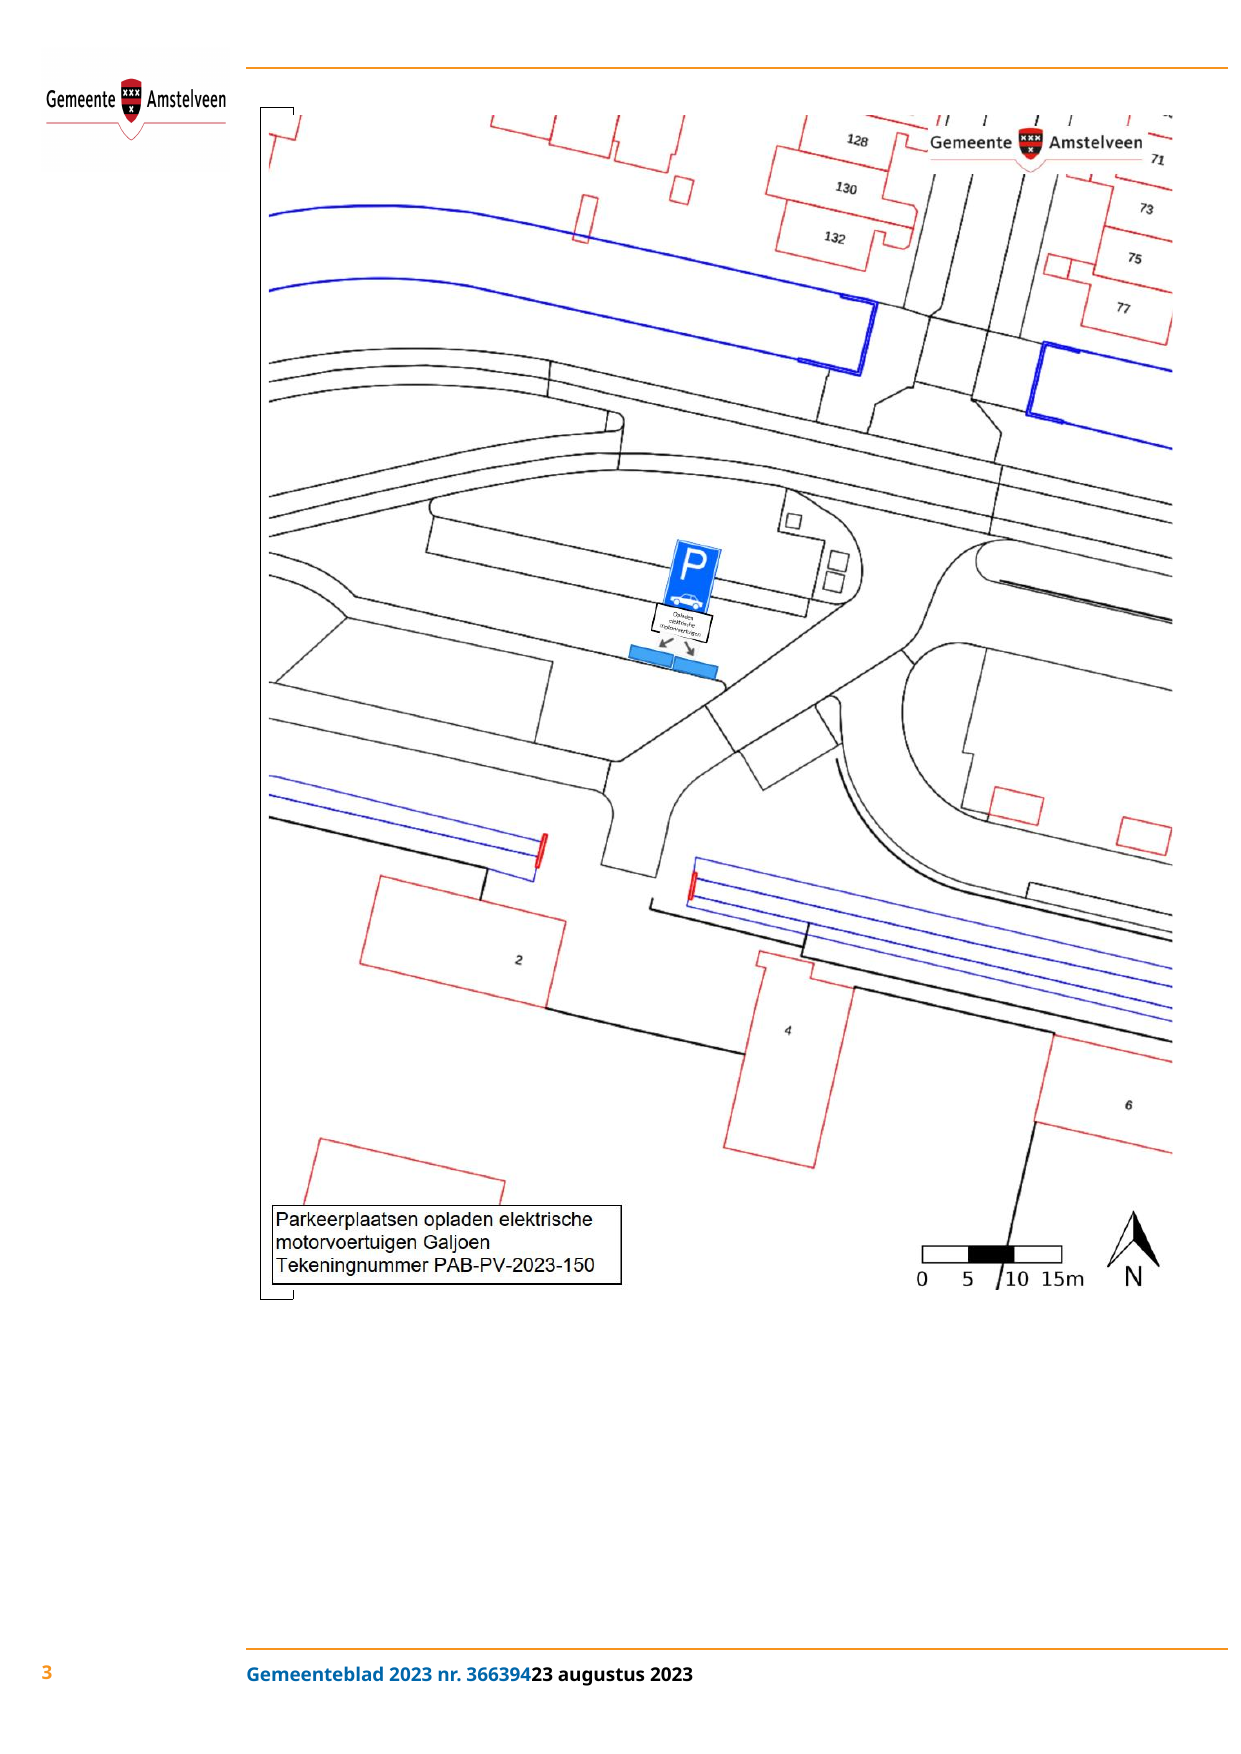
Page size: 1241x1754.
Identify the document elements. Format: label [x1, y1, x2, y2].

picture [268, 115, 1173, 1290]
picture [41, 47, 231, 172]
